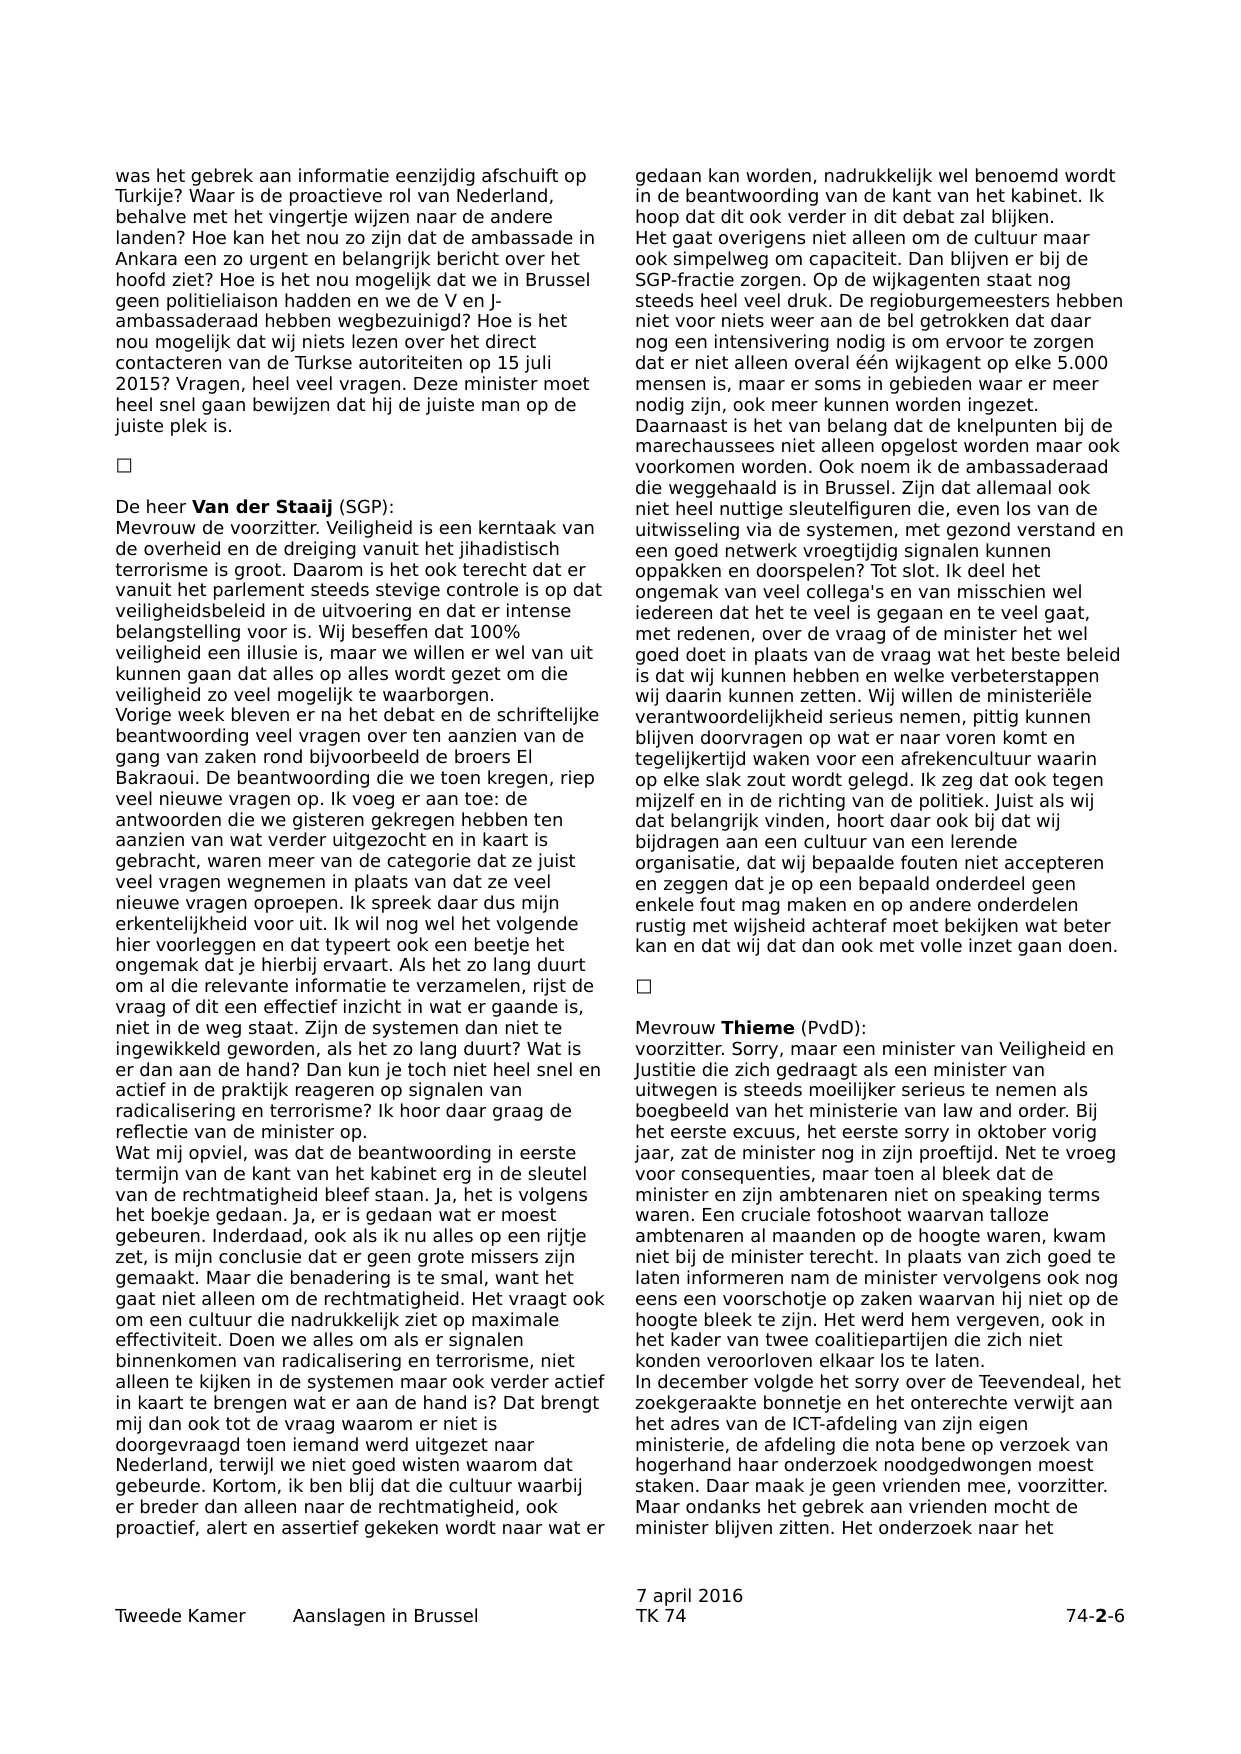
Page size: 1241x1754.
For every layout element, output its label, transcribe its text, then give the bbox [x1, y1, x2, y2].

text was het gebrek aan informatie eenzijdig afschuift op Turkije? Waar is de proactieve rol van Nederland, behalve met het vingertje wijzen naar de andere landen? Hoe kan het nou zo zijn dat de ambassade in Ankara een zo urgent en belangrijk bericht over het hoofd ziet? Hoe is het nou mogelijk dat we in Brussel geen politieliaison hadden en we de V en J-ambassaderaad hebben wegbezuinigd? Hoe is het nou mogelijk dat wij niets lezen over het direct contacteren van de Turkse autoriteiten op 15 juli 2015? Vragen, heel veel vragen. Deze minister moet heel snel gaan bewijzen dat hij de juiste man op de juiste plek is. [115, 165, 605, 436]
text Het gaat overigens niet alleen om de cultuur maar ook simpelweg om capaciteit. Dan blijven er bij de SGP-fractie zorgen. Op de wijkagenten staat nog steeds heel veel druk. De regioburgemeesters hebben niet voor niets weer aan de bel getrokken dat daar nog een intensivering nodig is om ervoor te zorgen dat er niet alleen overal één wijkagent op elke 5.000 mensen is, maar er soms in gebieden waar er meer nodig zijn, ook meer kunnen worden ingezet. Daarnaast is het van belang dat de knelpunten bij de marechaussees niet alleen opgelost worden maar ook voorkomen worden. Ook noem ik de ambassaderaad die weggehaald is in Brussel. Zijn dat allemaal ook niet heel nuttige sleutelfiguren die, even los van de uitwisseling via de systemen, met gezond verstand en een goed netwerk vroegtijdig signalen kunnen oppakken en doorspelen? Tot slot. Ik deel het ongemak van veel collega's en van misschien wel iedereen dat het te veel is gegaan en te veel gaat, met redenen, over de vraag of de minister het wel goed doet in plaats van de vraag wat het beste beleid is dat wij kunnen hebben en welke verbeterstappen wij daarin kunnen zetten. Wij willen de ministeriële verantwoordelijkheid serieus nemen, pittig kunnen blijven doorvragen op wat er naar voren komt en tegelijkertijd waken voor een afrekencultuur waarin op elke slak zout wordt gelegd. Ik zeg dat ook tegen mijzelf en in de richting van de politiek. Juist als wij dat belangrijk vinden, hoort daar ook bij dat wij bijdragen aan een cultuur van een lerende organisatie, dat wij bepaalde fouten niet accepteren en zeggen dat je op een bepaald onderdeel geen enkele fout mag maken en op andere onderdelen rustig met wijsheid achteraf moet bekijken wat beter kan en dat wij dat dan ook met volle inzet gaan doen. [635, 228, 1125, 957]
text Vorige week bleven er na het debat en de schriftelijke beantwoording veel vragen over ten aanzien van de gang van zaken rond bijvoorbeeld de broers El Bakraoui. De beantwoording die we toen kregen, riep veel nieuwe vragen op. Ik voeg er aan toe: de antwoorden die we gisteren gekregen hebben ten aanzien van wat verder uitgezocht en in kaart is gebracht, waren meer van de categorie dat ze juist veel vragen wegnemen in plaats van dat ze veel nieuwe vragen oproepen. Ik spreek daar dus mijn erkentelijkheid voor uit. Ik wil nog wel het volgende hier voorleggen en dat typeert ook een beetje het ongemak dat je hierbij ervaart. Als het zo lang duurt om al die relevante informatie te verzamelen, rijst de vraag of dit een effectief inzicht in wat er gaande is, niet in de weg staat. Zijn de systemen dan niet te ingewikkeld geworden, als het zo lang duurt? Wat is er dan aan de hand? Dan kun je toch niet heel snel en actief in de praktijk reageren op signalen van radicalisering en terrorisme? Ik hoor daar graag de reflectie van de minister op. [115, 705, 605, 1143]
text Mevrouw de voorzitter. Veiligheid is een kerntaak van de overheid en de dreiging vanuit het jihadistisch terrorisme is groot. Daarom is het ook terecht dat er vanuit het parlement steeds stevige controle is op dat veiligheidsbeleid in de uitvoering en dat er intense belangstelling voor is. Wij beseffen dat 100% veiligheid een illusie is, maar we willen er wel van uit kunnen gaan dat alles op alles wordt gezet om die veiligheid zo veel mogelijk te waarborgen. [115, 518, 605, 705]
text In december volgde het sorry over de Teevendeal, het zoekgeraakte bonnetje en het onterechte verwijt aan het adres van de ICT-afdeling van zijn eigen ministerie, de afdeling die nota bene op verzoek van hogerhand haar onderzoek noodgedwongen moest staken. Daar maak je geen vrienden mee, voorzitter. Maar ondanks het gebrek aan vrienden mocht de minister blijven zitten. Het onderzoek naar het [635, 1372, 1125, 1538]
text ⬜ [115, 456, 605, 477]
text voorzitter. Sorry, maar een minister van Veiligheid en Justitie die zich gedraagt als een minister van uitwegen is steeds moeilijker serieus te nemen als boegbeeld van het ministerie van law and order. Bij het eerste excuus, het eerste sorry in oktober vorig jaar, zat de minister nog in zijn proeftijd. Net te vroeg voor consequenties, maar toen al bleek dat de minister en zijn ambtenaren niet on speaking terms waren. Een cruciale fotoshoot waarvan talloze ambtenaren al maanden op de hoogte waren, kwam niet bij de minister terecht. In plaats van zich goed te laten informeren nam de minister vervolgens ook nog eens een voorschotje op zaken waarvan hij niet op de hoogte bleek te zijn. Het werd hem vergeven, ook in het kader van twee coalitiepartijen die zich niet konden veroorloven elkaar los te laten. [635, 1038, 1125, 1372]
text Wat mij opviel, was dat de beantwoording in eerste termijn van de kant van het kabinet erg in de sleutel van de rechtmatigheid bleef staan. Ja, het is volgens het boekje gedaan. Ja, er is gedaan wat er moest gebeuren. Inderdaad, ook als ik nu alles op een rijtje zet, is mijn conclusie dat er geen grote missers zijn gemaakt. Maar die benadering is te smal, want het gaat niet alleen om de rechtmatigheid. Het vraagt ook om een cultuur die nadrukkelijk ziet op maximale effectiviteit. Doen we alles om als er signalen binnenkomen van radicalisering en terrorisme, niet alleen te kijken in de systemen maar ook verder actief in kaart te brengen wat er aan de hand is? Dat brengt mij dan ook tot de vraag waarom er niet is doorgevraagd toen iemand werd uitgezet naar Nederland, terwijl we niet goed wisten waarom dat gebeurde. Kortom, ik ben blij dat die cultuur waarbij er breder dan alleen naar de rechtmatigheid, ook proactief, alert en assertief gekeken wordt naar wat er [115, 1143, 605, 1538]
text Mevrouw Thieme (PvdD): [635, 1018, 1125, 1038]
text De heer Van der Staaij (SGP): [115, 497, 605, 518]
text gedaan kan worden, nadrukkelijk wel benoemd wordt in de beantwoording van de kant van het kabinet. Ik hoop dat dit ook verder in dit debat zal blijken. [635, 165, 1125, 228]
text ⬜ [635, 977, 1125, 998]
